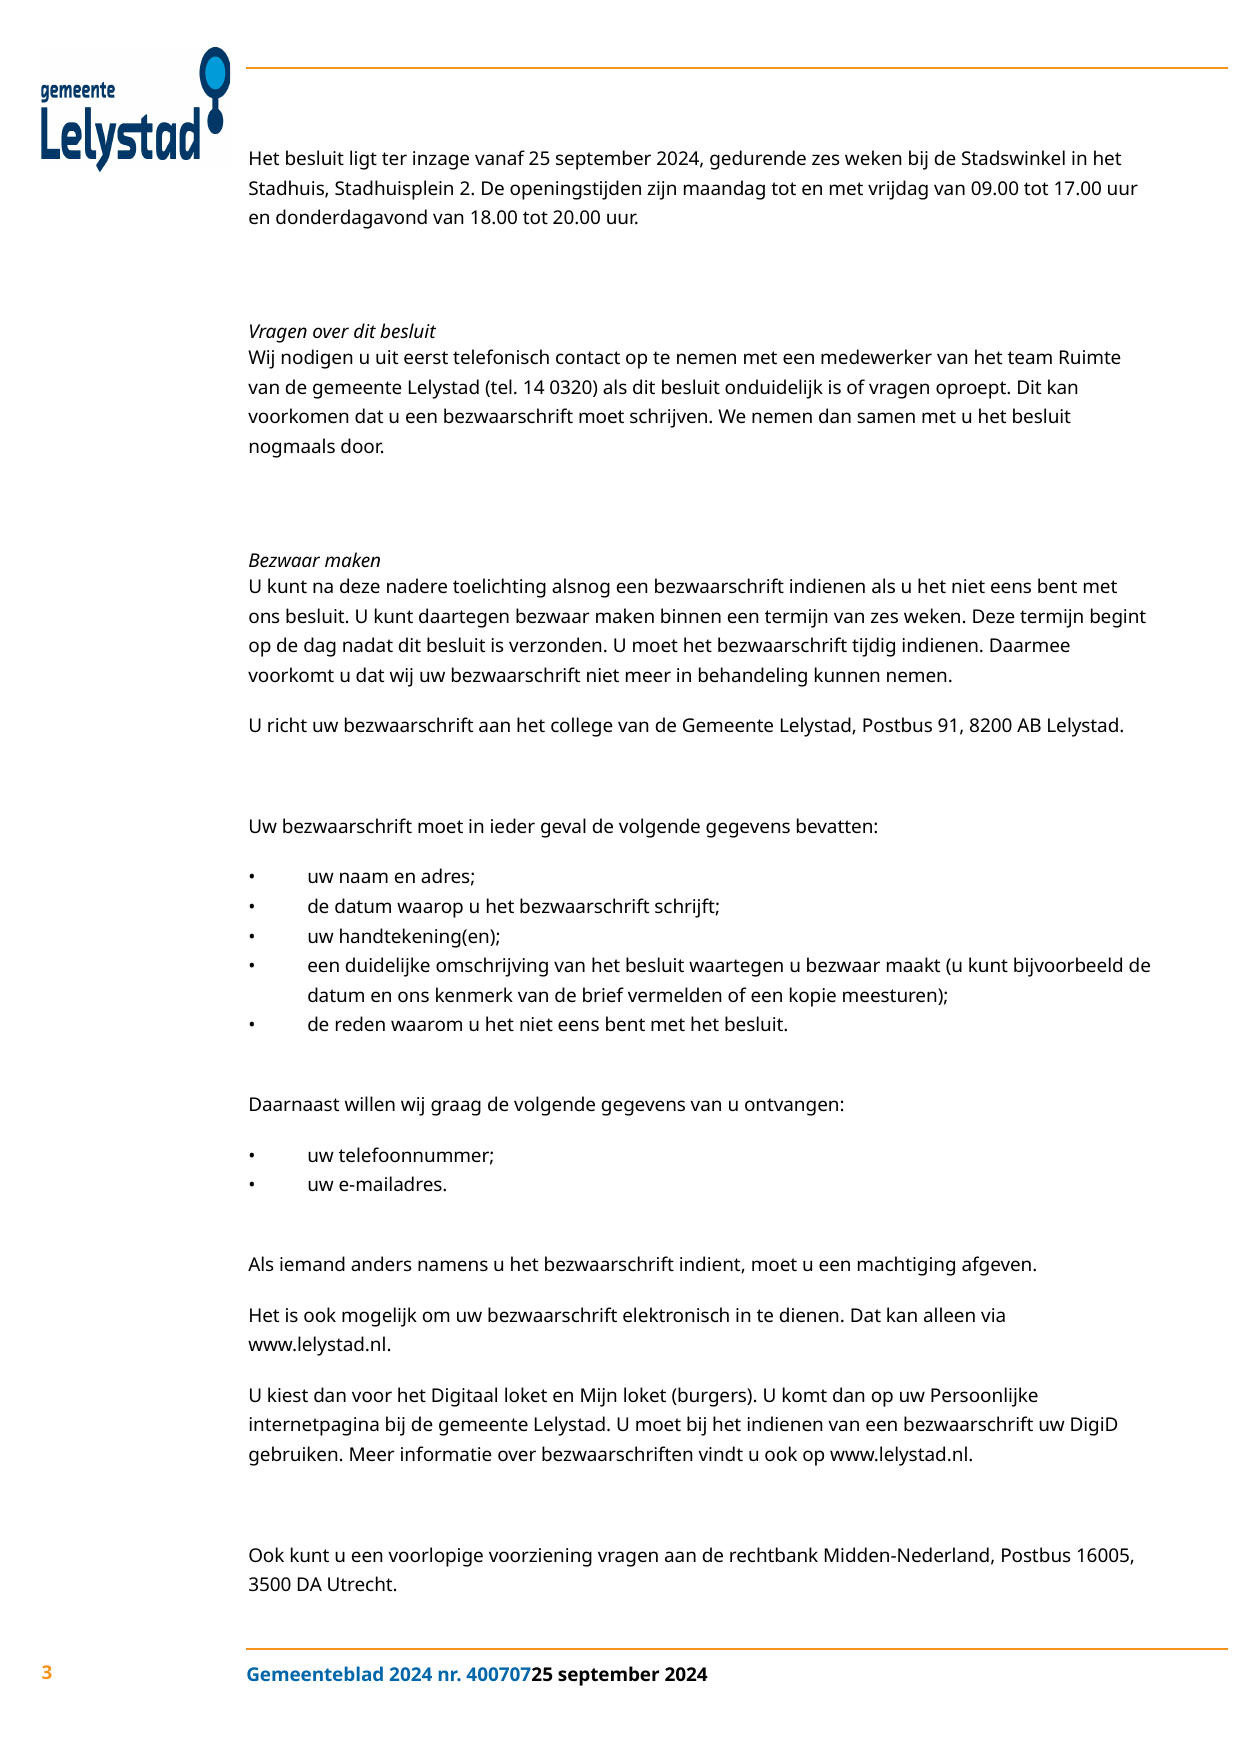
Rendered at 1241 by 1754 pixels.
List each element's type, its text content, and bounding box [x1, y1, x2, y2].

text Ook kunt u een voorlopige voorziening vragen aan de rechtbank Midden-Nederland, Postbus 16005, 3500 DA Utrecht. [248, 1542, 1152, 1597]
text Het besluit ligt ter inzage vanaf 25 september 2024, gedurende zes weken bij de Stadswinkel in het Stadhuis, Stadhuisplein 2. De openingstijden zijn maandag tot en met vrijdag van 09.00 tot 17.00 uur en donderdagavond van 18.00 tot 20.00 uur. [248, 145, 1152, 230]
text Als iemand anders namens u het bezwaarschrift indient, moet u een machtiging afgeven. [248, 1252, 1152, 1277]
list uw e-mailadres. [248, 1172, 1152, 1197]
text U kiest dan voor het Digitaal loket en Mijn loket (burgers). U komt dan op uw Persoonlijke internetpagina bij de gemeente Lelystad. U moet bij het indienen van een bezwaarschrift uw DigiD gebruiken. Meer informatie over bezwaarschriften vindt u ook op www.lelystad.nl. [248, 1382, 1152, 1467]
text Uw bezwaarschrift moet in ieder geval de volgende gegevens bevatten: [248, 813, 1152, 839]
text Daarnaast willen wij graag de volgende gegevens van u ontvangen: [248, 1092, 1152, 1117]
text Vragen over dit besluit [248, 319, 1152, 344]
list de reden waarom u het niet eens bent met het besluit. [248, 1012, 1152, 1037]
list uw naam en adres; [248, 864, 1152, 889]
picture [41, 47, 231, 172]
list uw telefoonnummer; [248, 1142, 1152, 1168]
list een duidelijke omschrijving van het besluit waartegen u bezwaar maakt (u kunt bijvoorbeeld de datum en ons kenmerk van de brief vermelden of een kopie meesturen); [248, 952, 1152, 1008]
list de datum waarop u het bezwaarschrift schrijft; [248, 893, 1152, 919]
text U kunt na deze nadere toelichting alsnog een bezwaarschrift indienen als u het niet eens bent met ons besluit. U kunt daartegen bezwaar maken binnen een termijn van zes weken. Deze termijn begint op de dag nadat dit besluit is verzonden. U moet het bezwaarschrift tijdig indienen. Daarmee voorkomt u dat wij uw bezwaarschrift niet meer in behandeling kunnen nemen. [248, 573, 1152, 688]
list uw handtekening(en); [248, 923, 1152, 949]
text U richt uw bezwaarschrift aan het college van de Gemeente Lelystad, Postbus 91, 8200 AB Lelystad. [248, 712, 1152, 738]
text Het is ook mogelijk om uw bezwaarschrift elektronisch in te dienen. Dat kan alleen via www.lelystad.nl. [248, 1302, 1152, 1357]
text Bezwaar maken [248, 548, 1152, 573]
text Wij nodigen u uit eerst telefonisch contact op te nemen met een medewerker van het team Ruimte van de gemeente Lelystad (tel. 14 0320) als dit besluit onduidelijk is of vragen oproept. Dit kan voorkomen dat u een bezwaarschrift moet schrijven. We nemen dan samen met u het besluit nogmaals door. [248, 344, 1152, 459]
